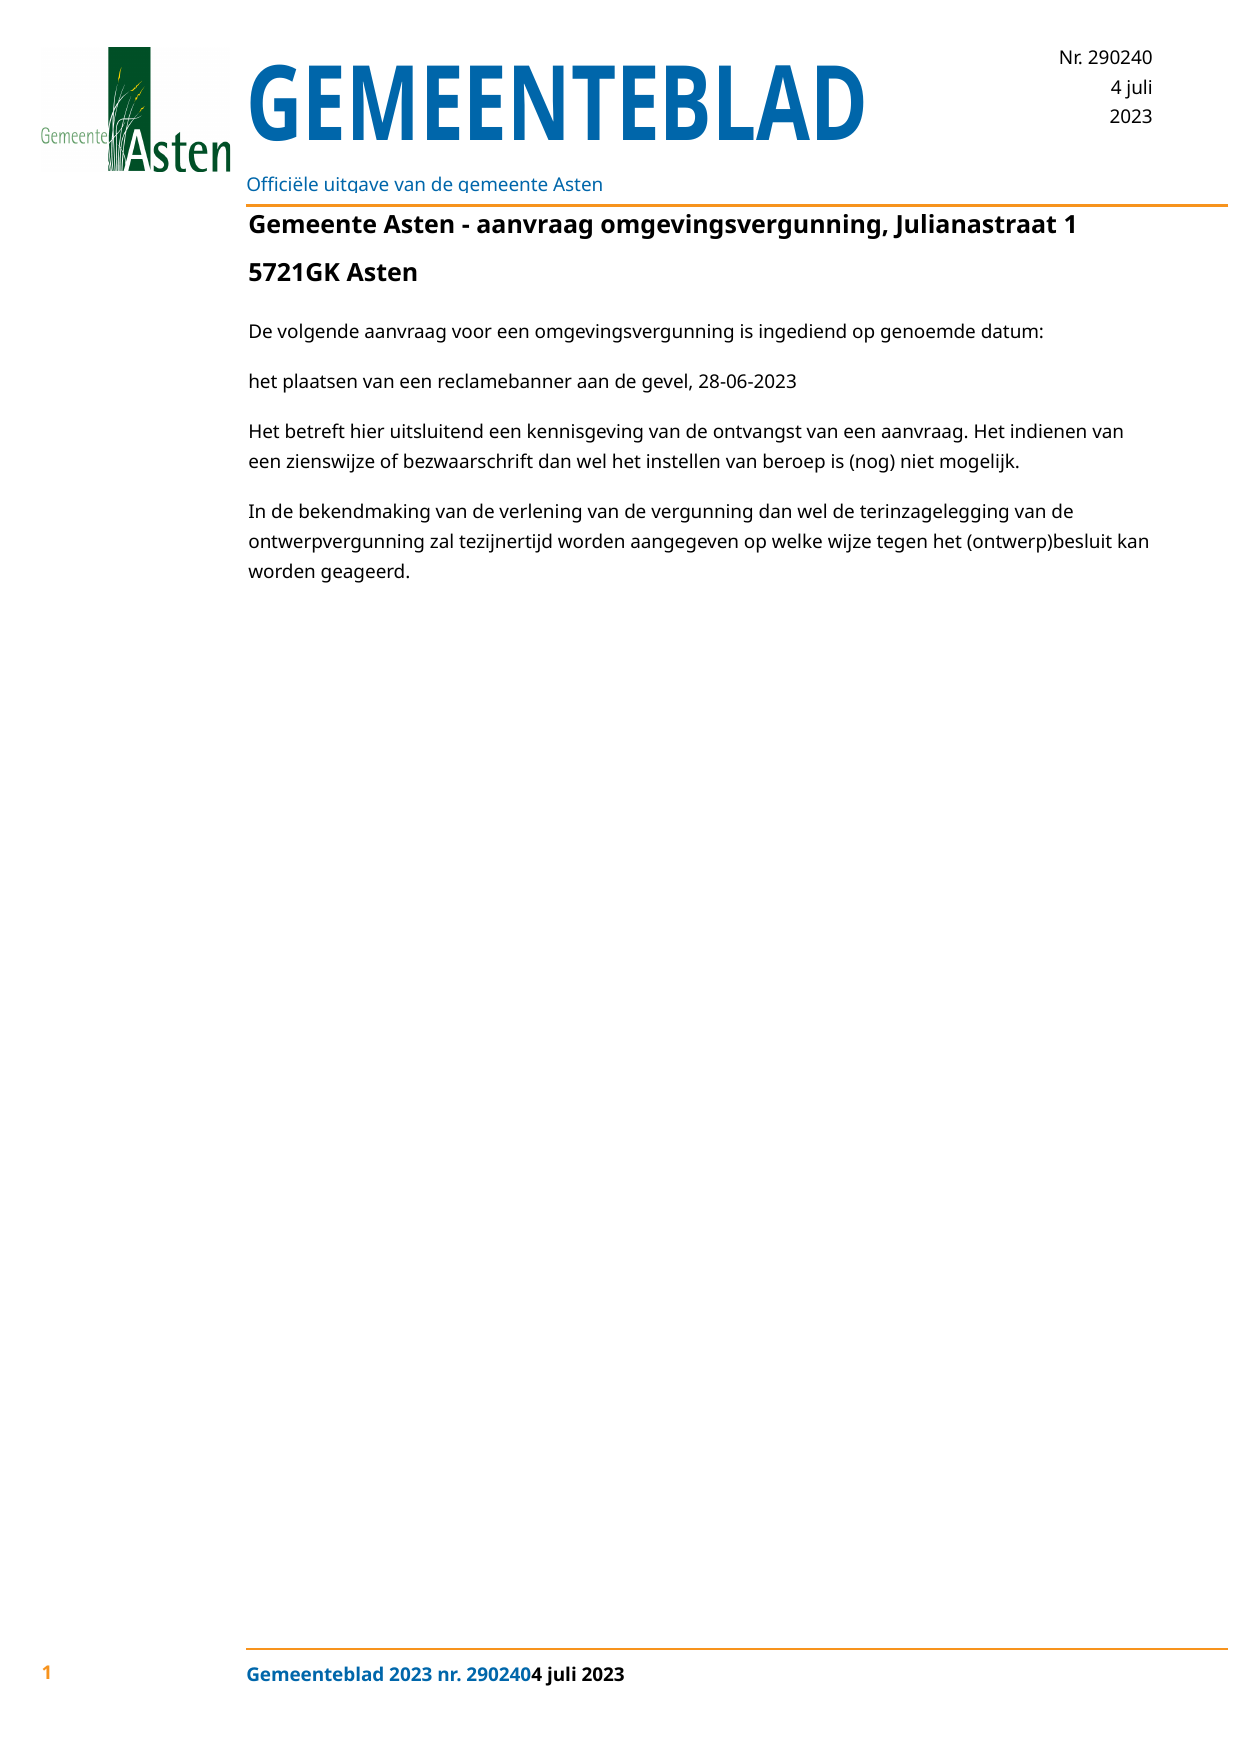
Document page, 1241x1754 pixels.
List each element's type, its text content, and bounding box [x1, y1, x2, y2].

text In de bekendmaking van de verlening van de vergunning dan wel de terinzagelegging van de ontwerpvergunning zal tezijnertijd worden aangegeven op welke wijze tegen het (ontwerp)besluit kan worden geageerd. [248, 499, 1152, 584]
text Gemeente Asten - aanvraag omgevingsvergunning, Julianastraat 1 5721GK Asten [248, 207, 1152, 288]
picture [41, 47, 231, 172]
text Het betreft hier uitsluitend een kennisgeving van de ontvangst van een aanvraag. Het indienen van een zienswijze of bezwaarschrift dan wel het instellen van beroep is (nog) niet mogelijk. [248, 419, 1152, 474]
text het plaatsen van een reclamebanner aan de gevel, 28-06-2023 [248, 368, 1152, 394]
text De volgende aanvraag voor een omgevingsvergunning is ingediend op genoemde datum: [248, 318, 1152, 344]
